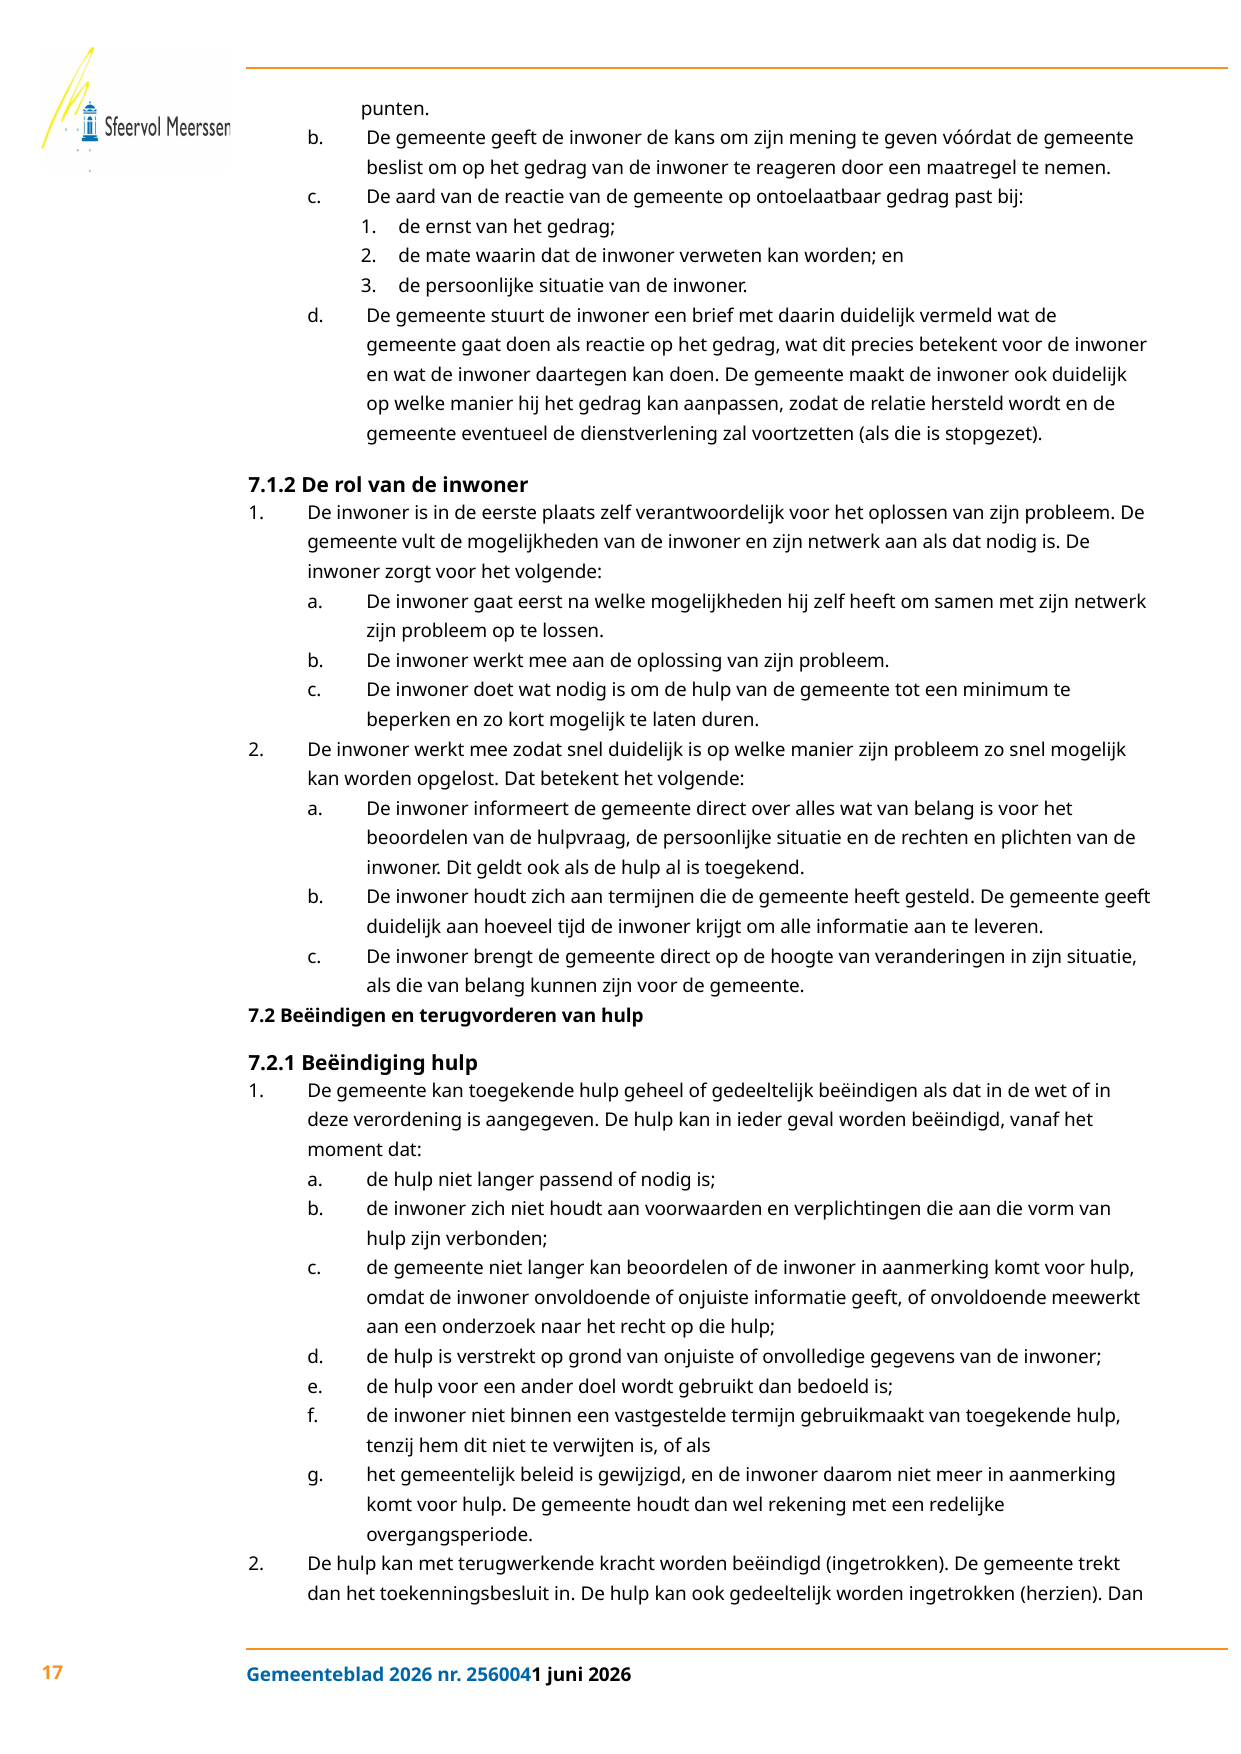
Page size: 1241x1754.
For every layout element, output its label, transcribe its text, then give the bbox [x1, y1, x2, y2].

text 7.2.1 Beëindiging hulp [248, 1048, 1152, 1077]
list De inwoner informeert de gemeente direct over alles wat van belang is voor het beoordelen van de hulpvraag, de persoonlijke situatie en de rechten en plichten van de inwoner. Dit geldt ook als de hulp al is toegekend. [307, 795, 1152, 880]
list het gemeentelijk beleid is gewijzigd, en de inwoner daarom niet meer in aanmerking komt voor hulp. De gemeente houdt dan wel rekening met een redelijke overgangsperiode. [307, 1462, 1152, 1546]
picture [41, 47, 231, 172]
list de inwoner zich niet houdt aan voorwaarden en verplichtingen die aan die vorm van hulp zijn verbonden; [307, 1195, 1152, 1251]
list De gemeente geeft de inwoner de kans om zijn mening te geven vóórdat de gemeente beslist om op het gedrag van de inwoner te reageren door een maatregel te nemen. [307, 124, 1152, 180]
list De inwoner brengt de gemeente direct op de hoogte van veranderingen in zijn situatie, als die van belang kunnen zijn voor de gemeente. [307, 943, 1152, 998]
list de hulp niet langer passend of nodig is; [307, 1166, 1152, 1191]
list De inwoner werkt mee aan de oplossing van zijn probleem. [307, 647, 1152, 673]
list De gemeente stuurt de inwoner een brief met daarin duidelijk vermeld wat de gemeente gaat doen als reactie op het gedrag, wat dit precies betekent voor de inwoner en wat de inwoner daartegen kan doen. De gemeente maakt de inwoner ook duidelijk op welke manier hij het gedrag kan aanpassen, zodat de relatie hersteld wordt en de gemeente eventueel de dienstverlening zal voortzetten (als die is stopgezet). [307, 302, 1152, 446]
list de hulp voor een ander doel wordt gebruikt dan bedoeld is; [307, 1373, 1152, 1398]
list De gemeente kan toegekende hulp geheel of gedeeltelijk beëindigen als dat in de wet of in deze verordening is aangegeven. De hulp kan in ieder geval worden beëindigd, vanaf het moment dat: [248, 1077, 1152, 1162]
list de gemeente niet langer kan beoordelen of de inwoner in aanmerking komt voor hulp, omdat de inwoner onvoldoende of onjuiste informatie geeft, of onvoldoende meewerkt aan een onderzoek naar het recht op die hulp; [307, 1254, 1152, 1339]
list de ernst van het gedrag; [361, 213, 1152, 239]
list De inwoner is in de eerste plaats zelf verantwoordelijk voor het oplossen van zijn probleem. De gemeente vult de mogelijkheden van de inwoner en zijn netwerk aan als dat nodig is. De inwoner zorgt voor het volgende: [248, 499, 1152, 584]
list De aard van de reactie van de gemeente op ontoelaatbaar gedrag past bij: [307, 183, 1152, 209]
list De inwoner doet wat nodig is om de hulp van de gemeente tot een minimum te beperken en zo kort mogelijk te laten duren. [307, 677, 1152, 732]
text 7.2 Beëindigen en terugvorderen van hulp [248, 1002, 1152, 1028]
list de hulp is verstrekt op grond van onjuiste of onvolledige gegevens van de inwoner; [307, 1343, 1152, 1369]
list de inwoner niet binnen een vastgestelde termijn gebruikmaakt van toegekende hulp, tenzij hem dit niet te verwijten is, of als [307, 1402, 1152, 1458]
list De inwoner houdt zich aan termijnen die de gemeente heeft gesteld. De gemeente geeft duidelijk aan hoeveel tijd de inwoner krijgt om alle informatie aan te leveren. [307, 884, 1152, 939]
list punten. [323, 95, 1152, 121]
list De hulp kan met terugwerkende kracht worden beëindigd (ingetrokken). De gemeente trekt dan het toekenningsbesluit in. De hulp kan ook gedeeltelijk worden ingetrokken (herzien). Dan [248, 1550, 1152, 1606]
list de persoonlijke situatie van de inwoner. [361, 272, 1152, 298]
text 7.1.2 De rol van de inwoner [248, 471, 1152, 499]
list de mate waarin dat de inwoner verweten kan worden; en [361, 243, 1152, 268]
list De inwoner werkt mee zodat snel duidelijk is op welke manier zijn probleem zo snel mogelijk kan worden opgelost. Dat betekent het volgende: [248, 736, 1152, 791]
list De inwoner gaat eerst na welke mogelijkheden hij zelf heeft om samen met zijn netwerk zijn probleem op te lossen. [307, 588, 1152, 643]
